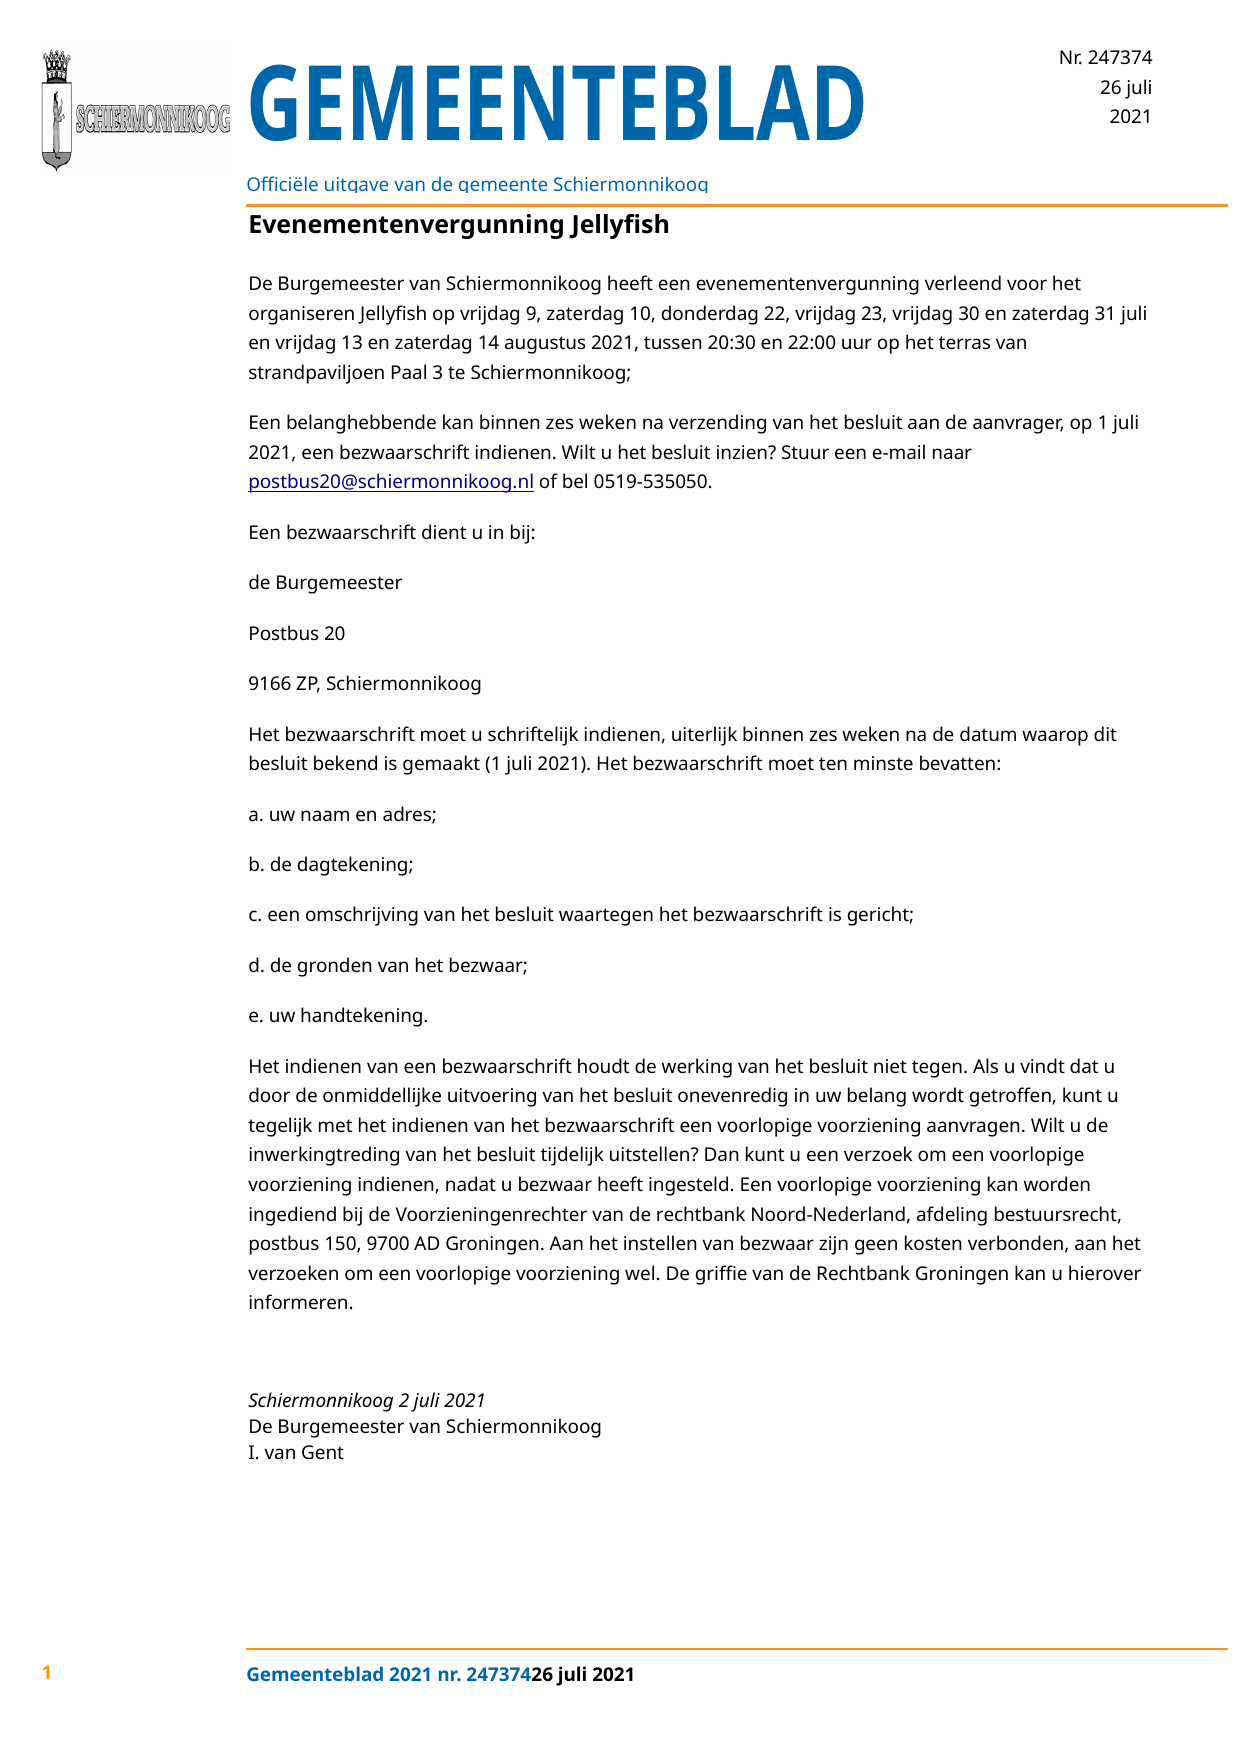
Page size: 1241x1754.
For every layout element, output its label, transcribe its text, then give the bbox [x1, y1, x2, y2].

text Een bezwaarschrift dient u in bij: [248, 519, 1152, 545]
text De Burgemeester van Schiermonnikoog heeft een evenementenvergunning verleend voor het organiseren Jellyfish op vrijdag 9, zaterdag 10, donderdag 22, vrijdag 23, vrijdag 30 en zaterdag 31 juli en vrijdag 13 en zaterdag 14 augustus 2021, tussen 20:30 en 22:00 uur op het terras van strandpaviljoen Paal 3 te Schiermonnikoog; [248, 270, 1152, 385]
text de Burgemeester [248, 569, 1152, 595]
text Evenementenvergunning Jellyfish [248, 207, 1152, 241]
text d. de gronden van het bezwaar; [248, 952, 1152, 978]
text I. van Gent [248, 1439, 1152, 1465]
text a. uw naam en adres; [248, 801, 1152, 826]
text Het bezwaarschrift moet u schriftelijk indienen, uiterlijk binnen zes weken na de datum waarop dit besluit bekend is gemaakt (1 juli 2021). Het bezwaarschrift moet ten minste bevatten: [248, 721, 1152, 776]
text Het indienen van een bezwaarschrift houdt de werking van het besluit niet tegen. Als u vindt dat u door de onmiddellijke uitvoering van het besluit onevenredig in uw belang wordt getroffen, kunt u tegelijk met het indienen van het bezwaarschrift een voorlopige voorziening aanvragen. Wilt u de inwerkingtreding van het besluit tijdelijk uitstellen? Dan kunt u een verzoek om een voorlopige voorziening indienen, nadat u bezwaar heeft ingesteld. Een voorlopige voorziening kan worden ingediend bij de Voorzieningenrechter van de rechtbank Noord-Nederland, afdeling bestuursrecht, postbus 150, 9700 AD Groningen. Aan het instellen van bezwaar zijn geen kosten verbonden, aan het verzoeken om een voorlopige voorziening wel. De griffie van de Rechtbank Groningen kan u hierover informeren. [248, 1053, 1152, 1315]
text Een belanghebbende kan binnen zes weken na verzending van het besluit aan de aanvrager, op 1 juli 2021, een bezwaarschrift indienen. Wilt u het besluit inzien? Stuur een e-mail naar postbus20@schiermonnikoog.nl of bel 0519-535050. [248, 409, 1152, 494]
text Postbus 20 [248, 620, 1152, 646]
picture [41, 47, 231, 172]
text c. een omschrijving van het besluit waartegen het bezwaarschrift is gericht; [248, 902, 1152, 927]
text 9166 ZP, Schiermonnikoog [248, 670, 1152, 696]
text b. de dagtekening; [248, 851, 1152, 877]
text e. uw handtekening. [248, 1002, 1152, 1028]
text Schiermonnikoog 2 juli 2021 [248, 1388, 1152, 1413]
text De Burgemeester van Schiermonnikoog [248, 1413, 1152, 1439]
